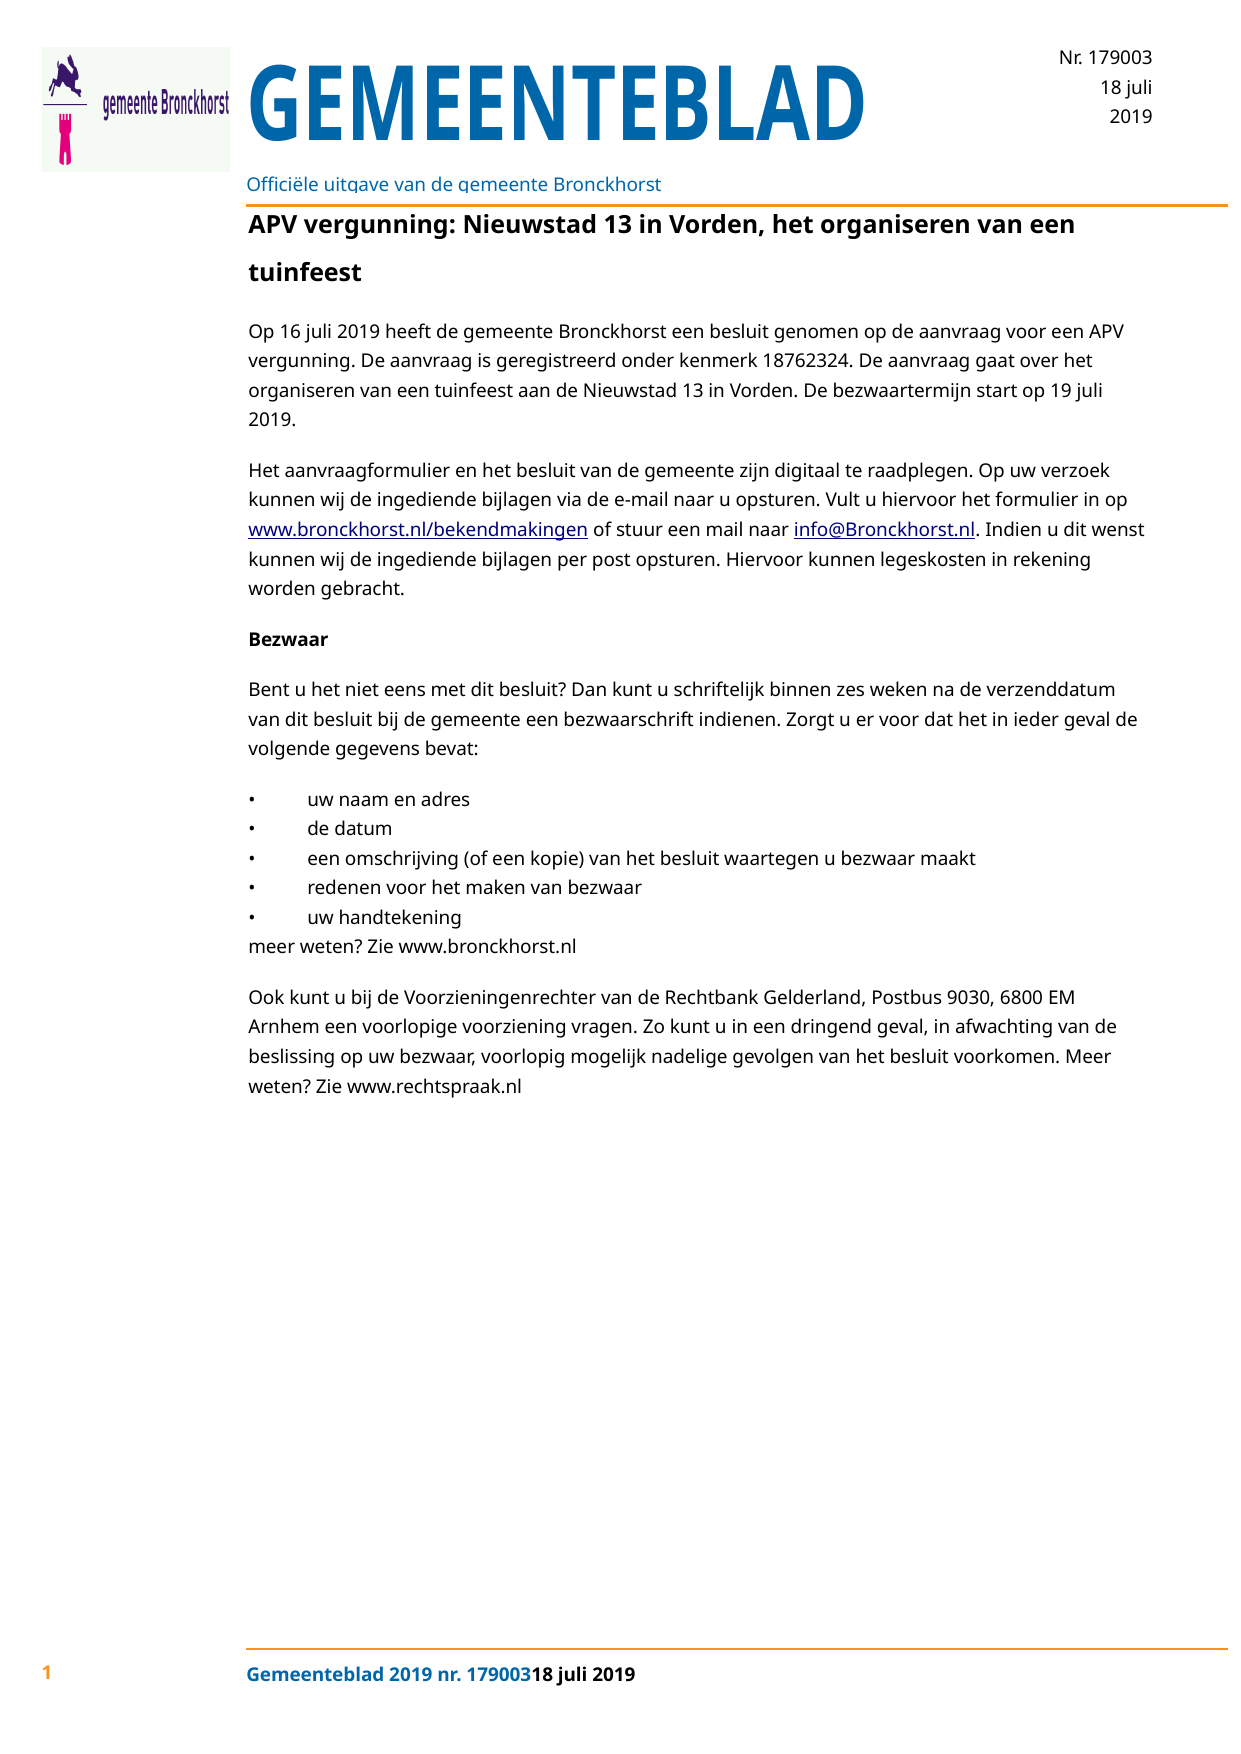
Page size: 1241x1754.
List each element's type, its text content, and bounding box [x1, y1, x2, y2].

list een omschrijving (of een kopie) van het besluit waartegen u bezwaar maakt [248, 845, 1152, 871]
text APV vergunning: Nieuwstad 13 in Vorden, het organiseren van een tuinfeest [248, 207, 1152, 288]
list redenen voor het maken van bezwaar [248, 874, 1152, 900]
text Het aanvraagformulier en het besluit van de gemeente zijn digitaal te raadplegen. Op uw verzoek kunnen wij de ingediende bijlagen via de e-mail naar u opsturen. Vult u hiervoor het formulier in op www.bronckhorst.nl/bekendmakingen of stuur een mail naar info@Bronckhorst.nl. Indien u dit wenst kunnen wij de ingediende bijlagen per post opsturen. Hiervoor kunnen legeskosten in rekening worden gebracht. [248, 457, 1152, 601]
picture [41, 47, 231, 172]
text Bent u het niet eens met dit besluit? Dan kunt u schriftelijk binnen zes weken na de verzenddatum van dit besluit bij de gemeente een bezwaarschrift indienen. Zorgt u er voor dat het in ieder geval de volgende gegevens bevat: [248, 676, 1152, 761]
list uw handtekening [248, 904, 1152, 930]
text Ook kunt u bij de Voorzieningenrechter van de Rechtbank Gelderland, Postbus 9030, 6800 EM Arnhem een voorlopige voorziening vragen. Zo kunt u in een dringend geval, in afwachting van de beslissing op uw bezwaar, voorlopig mogelijk nadelige gevolgen van het besluit voorkomen. Meer weten? Zie www.rechtspraak.nl [248, 984, 1152, 1099]
text Bezwaar [248, 626, 1152, 652]
text Op 16 juli 2019 heeft de gemeente Bronckhorst een besluit genomen op de aanvraag voor een APV vergunning. De aanvraag is geregistreerd onder kenmerk 18762324. De aanvraag gaat over het organiseren van een tuinfeest aan de Nieuwstad 13 in Vorden. De bezwaartermijn start op 19 juli 2019. [248, 318, 1152, 432]
list de datum [248, 815, 1152, 841]
text meer weten? Zie www.bronckhorst.nl [248, 934, 1152, 959]
list uw naam en adres [248, 786, 1152, 812]
